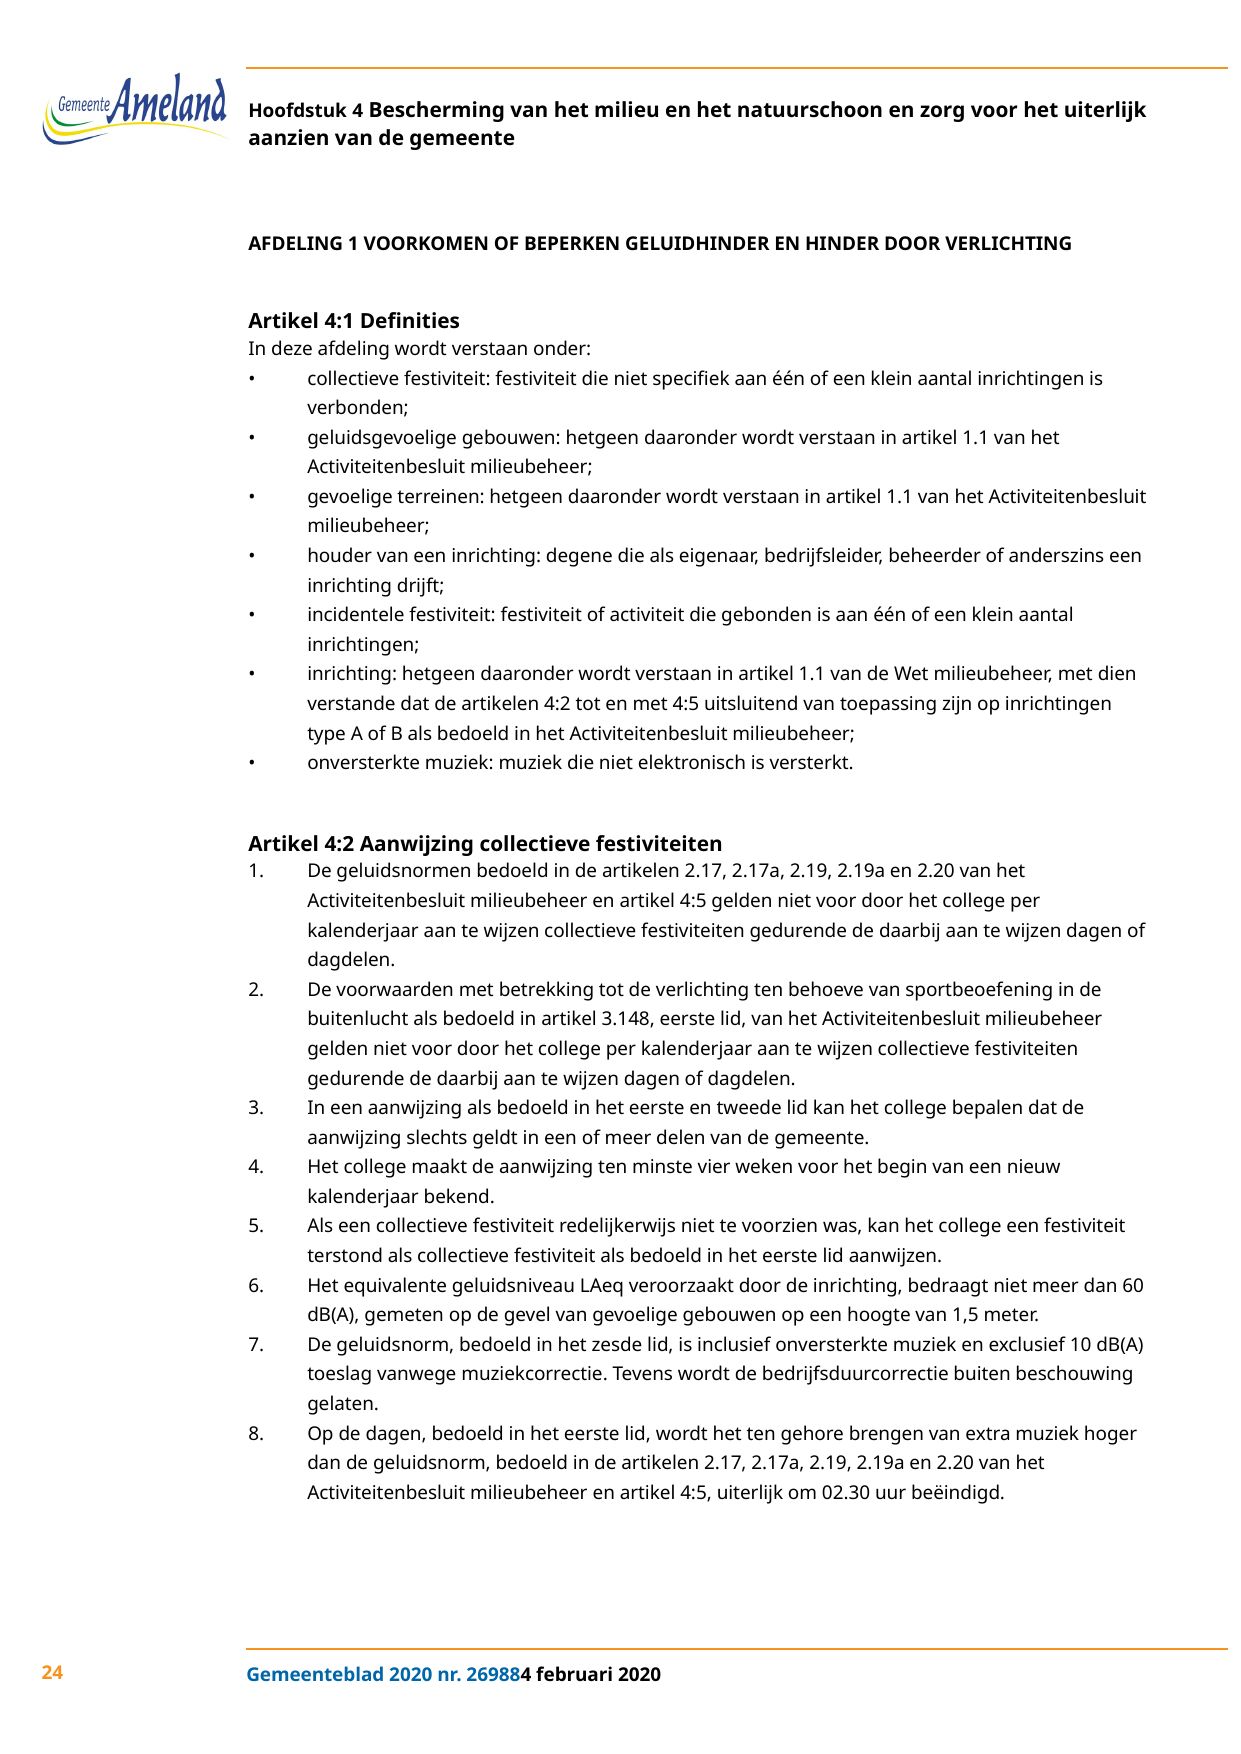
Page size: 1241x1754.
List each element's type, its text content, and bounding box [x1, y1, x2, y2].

list geluidsgevoelige gebouwen: hetgeen daaronder wordt verstaan in artikel 1.1 van het Activiteitenbesluit milieubeheer; [248, 424, 1152, 479]
list De voorwaarden met betrekking tot de verlichting ten behoeve van sportbeoefening in de buitenlucht als bedoeld in artikel 3.148, eerste lid, van het Activiteitenbesluit milieubeheer gelden niet voor door het college per kalenderjaar aan te wijzen collectieve festiviteiten gedurende de daarbij aan te wijzen dagen of dagdelen. [248, 976, 1152, 1091]
list De geluidsnorm, bedoeld in het zesde lid, is inclusief onversterkte muziek en exclusief 10 dB(A) toeslag vanwege muziekcorrectie. Tevens wordt de bedrijfsduurcorrectie buiten beschouwing gelaten. [248, 1331, 1152, 1416]
list collectieve festiviteit: festiviteit die niet specifiek aan één of een klein aantal inrichtingen is verbonden; [248, 365, 1152, 420]
text Artikel 4:1 Definities [248, 307, 1152, 335]
text Hoofdstuk 4 Bescherming van het milieu en het natuurschoon en zorg voor het uiterlijk aanzien van de gemeente [248, 95, 1152, 152]
list De geluidsnormen bedoeld in de artikelen 2.17, 2.17a, 2.19, 2.19a en 2.20 van het Activiteitenbesluit milieubeheer en artikel 4:5 gelden niet voor door het college per kalenderjaar aan te wijzen collectieve festiviteiten gedurende de daarbij aan te wijzen dagen of dagdelen. [248, 858, 1152, 972]
list Het college maakt de aanwijzing ten minste vier weken voor het begin van een nieuw kalenderjaar bekend. [248, 1153, 1152, 1209]
list Het equivalente geluidsniveau LAeq veroorzaakt door de inrichting, bedraagt niet meer dan 60 dB(A), gemeten op de gevel van gevoelige gebouwen op een hoogte van 1,5 meter. [248, 1272, 1152, 1327]
list inrichting: hetgeen daaronder wordt verstaan in artikel 1.1 van de Wet milieubeheer, met dien verstande dat de artikelen 4:2 tot en met 4:5 uitsluitend van toepassing zijn op inrichtingen type A of B als bedoeld in het Activiteitenbesluit milieubeheer; [248, 661, 1152, 745]
list onversterkte muziek: muziek die niet elektronisch is versterkt. [248, 749, 1152, 775]
list incidentele festiviteit: festiviteit of activiteit die gebonden is aan één of een klein aantal inrichtingen; [248, 601, 1152, 657]
list Op de dagen, bedoeld in het eerste lid, wordt het ten gehore brengen van extra muziek hoger dan de geluidsnorm, bedoeld in de artikelen 2.17, 2.17a, 2.19, 2.19a en 2.20 van het Activiteitenbesluit milieubeheer en artikel 4:5, uiterlijk om 02.30 uur beëindigd. [248, 1420, 1152, 1505]
picture [41, 47, 231, 172]
list Als een collectieve festiviteit redelijkerwijs niet te voorzien was, kan het college een festiviteit terstond als collectieve festiviteit als bedoeld in het eerste lid aanwijzen. [248, 1213, 1152, 1268]
list In een aanwijzing als bedoeld in het eerste en tweede lid kan het college bepalen dat de aanwijzing slechts geldt in een of meer delen van de gemeente. [248, 1094, 1152, 1150]
text AFDELING 1 VOORKOMEN OF BEPERKEN GELUIDHINDER EN HINDER DOOR VERLICHTING [248, 231, 1152, 256]
text Artikel 4:2 Aanwijzing collectieve festiviteiten [248, 829, 1152, 858]
list houder van een inrichting: degene die als eigenaar, bedrijfsleider, beheerder of anderszins een inrichting drijft; [248, 542, 1152, 597]
list gevoelige terreinen: hetgeen daaronder wordt verstaan in artikel 1.1 van het Activiteitenbesluit milieubeheer; [248, 483, 1152, 538]
text In deze afdeling wordt verstaan onder: [248, 335, 1152, 361]
